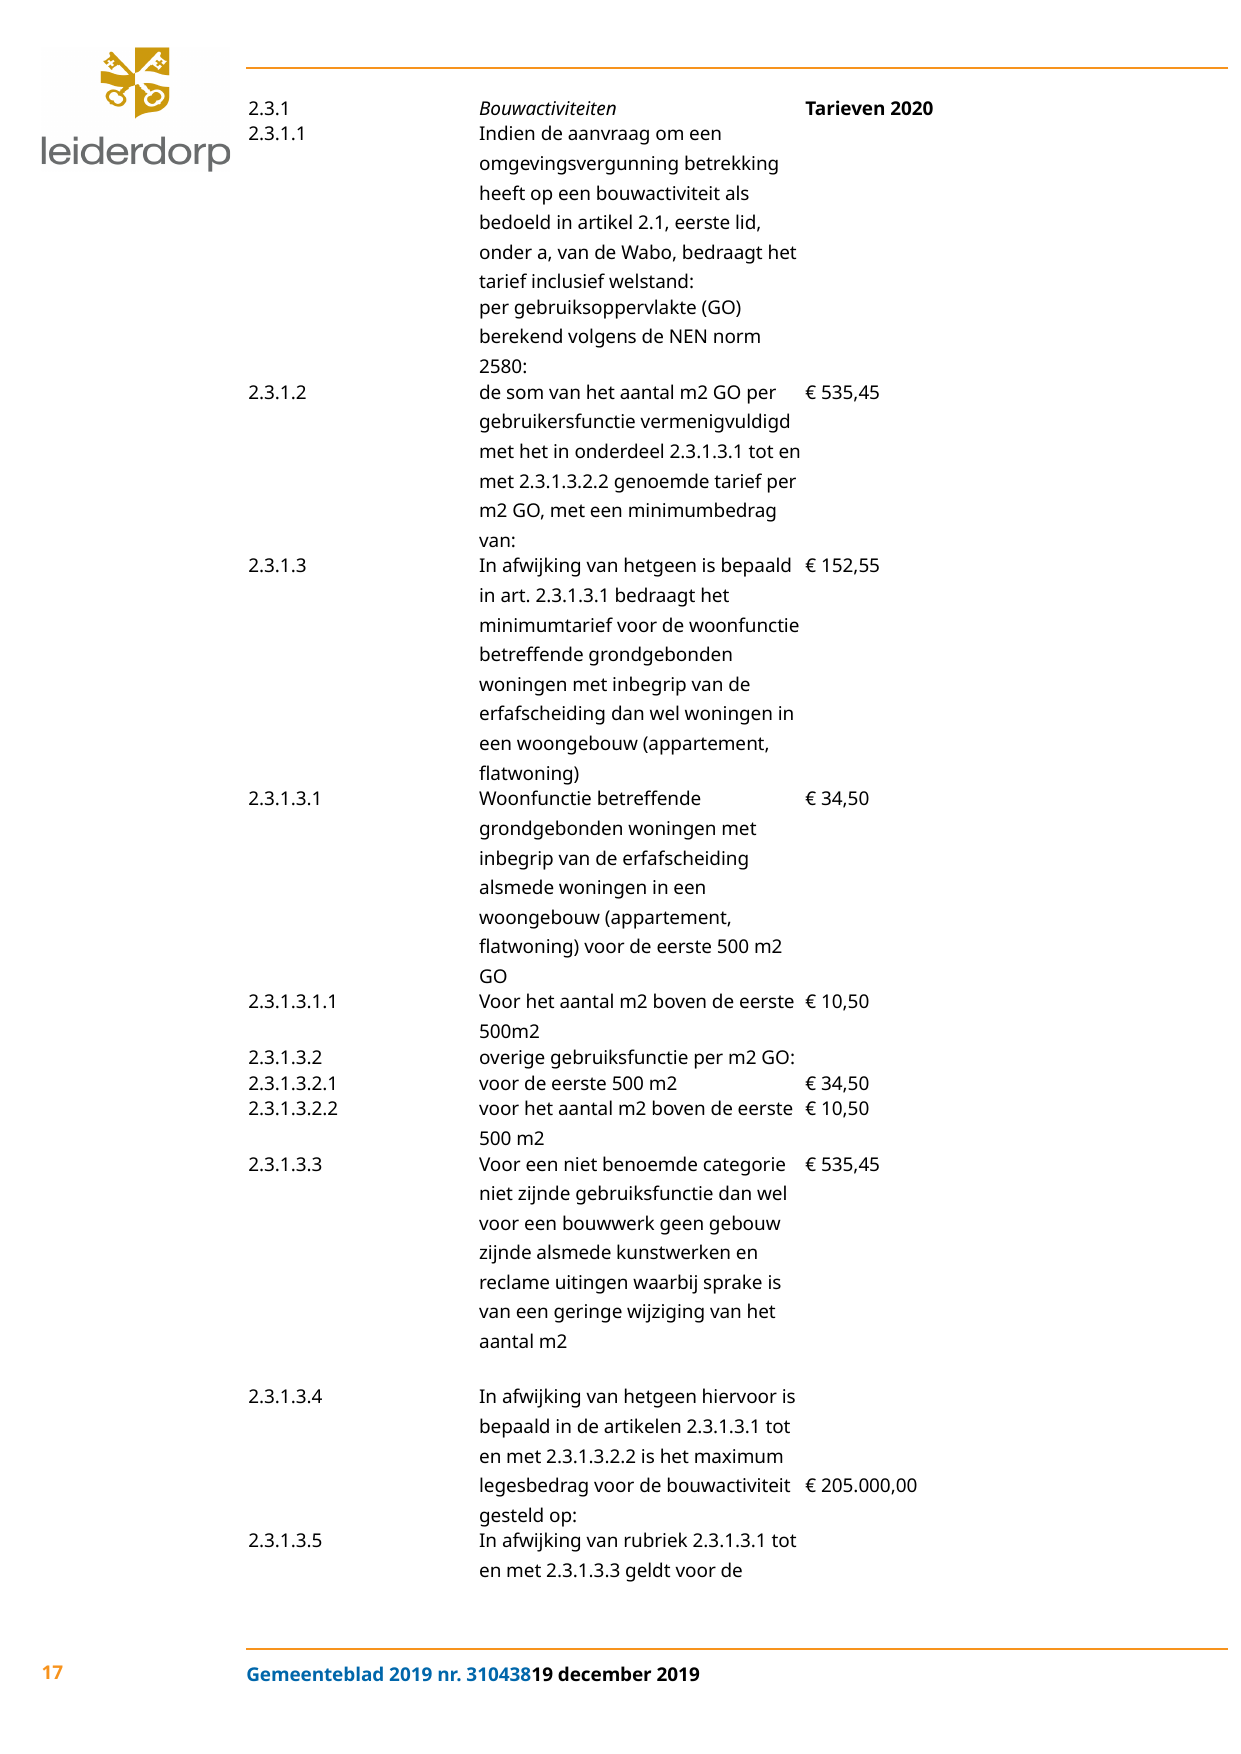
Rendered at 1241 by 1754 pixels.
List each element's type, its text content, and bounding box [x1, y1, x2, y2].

table_cell Bouwactiviteiten [479, 95, 805, 121]
table_cell 2.3.1.3.4 [248, 1384, 479, 1528]
table_cell € 535,45 [805, 1151, 1036, 1384]
table_cell Woonfunctie betreffende grondgebonden woningen met inbegrip van de erfafscheiding alsmede woningen in een woongebouw (appartement, flatwoning) voor de eerste 500 m2 GO [479, 786, 805, 989]
table_cell 2.3.1.3.2.1 [248, 1070, 479, 1096]
table_cell € 535,45 [805, 379, 1036, 553]
table_cell voor het aantal m2 boven de eerste 500 m2 [479, 1096, 805, 1151]
table_cell [805, 121, 1036, 294]
table_cell Voor het aantal m2 boven de eerste 500m2 [479, 989, 805, 1044]
table_cell 2.3.1.3.1.1 [248, 989, 479, 1044]
table_cell In afwijking van rubriek 2.3.1.3.1 tot en met 2.3.1.3.3 geldt voor de [479, 1528, 805, 1583]
table_cell de som van het aantal m2 GO per gebruikersfunctie vermenigvuldigd met het in onderdeel 2.3.1.3.1 tot en met 2.3.1.3.2.2 genoemde tarief per m2 GO, met een minimumbedrag van: [479, 379, 805, 553]
table_cell Indien de aanvraag om een omgevingsvergunning betrekking heeft op een bouwactiviteit als bedoeld in artikel 2.1, eerste lid, onder a, van de Wabo, bedraagt het tarief inclusief welstand: [479, 121, 805, 294]
table_cell In afwijking van hetgeen is bepaald in art. 2.3.1.3.1 bedraagt het minimumtarief voor de woonfunctie betreffende grondgebonden woningen met inbegrip van de erfafscheiding dan wel woningen in een woongebouw (appartement, flatwoning) [479, 553, 805, 786]
table_cell 2.3.1.3.2 [248, 1044, 479, 1070]
table_cell 2.3.1.3.1 [248, 786, 479, 989]
table_cell € 10,50 [805, 989, 1036, 1044]
table_cell voor de eerste 500 m2 [479, 1070, 805, 1096]
table_cell overige gebruiksfunctie per m2 GO: [479, 1044, 805, 1070]
table_cell Tarieven 2020 [805, 95, 1036, 121]
table_cell 2.3.1.3.3 [248, 1151, 479, 1384]
table_cell [805, 1528, 1036, 1583]
table_cell € 205.000,00 [805, 1384, 1036, 1528]
table_cell 2.3.1.3.2.2 [248, 1096, 479, 1151]
table_cell € 10,50 [805, 1096, 1036, 1151]
table_cell € 34,50 [805, 786, 1036, 989]
table_cell [805, 1044, 1036, 1070]
table_cell 2.3.1.3 [248, 553, 479, 786]
table_cell € 152,55 [805, 553, 1036, 786]
table_cell Voor een niet benoemde categorie niet zijnde gebruiksfunctie dan wel voor een bouwwerk geen gebouw zijnde alsmede kunstwerken en reclame uitingen waarbij sprake is van een geringe wijziging van het aantal m2 [479, 1151, 805, 1384]
table_cell In afwijking van hetgeen hiervoor is bepaald in de artikelen 2.3.1.3.1 tot en met 2.3.1.3.2.2 is het maximum legesbedrag voor de bouwactiviteit gesteld op: [479, 1384, 805, 1528]
table_cell 2.3.1 [248, 95, 479, 121]
table_cell [248, 294, 479, 379]
table_cell € 34,50 [805, 1070, 1036, 1096]
table_cell 2.3.1.2 [248, 379, 479, 553]
picture [41, 47, 231, 172]
table_cell per gebruiksoppervlakte (GO) berekend volgens de NEN norm 2580: [479, 294, 805, 379]
table_cell [805, 294, 1036, 379]
table_cell 2.3.1.3.5 [248, 1528, 479, 1583]
table_cell 2.3.1.1 [248, 121, 479, 294]
